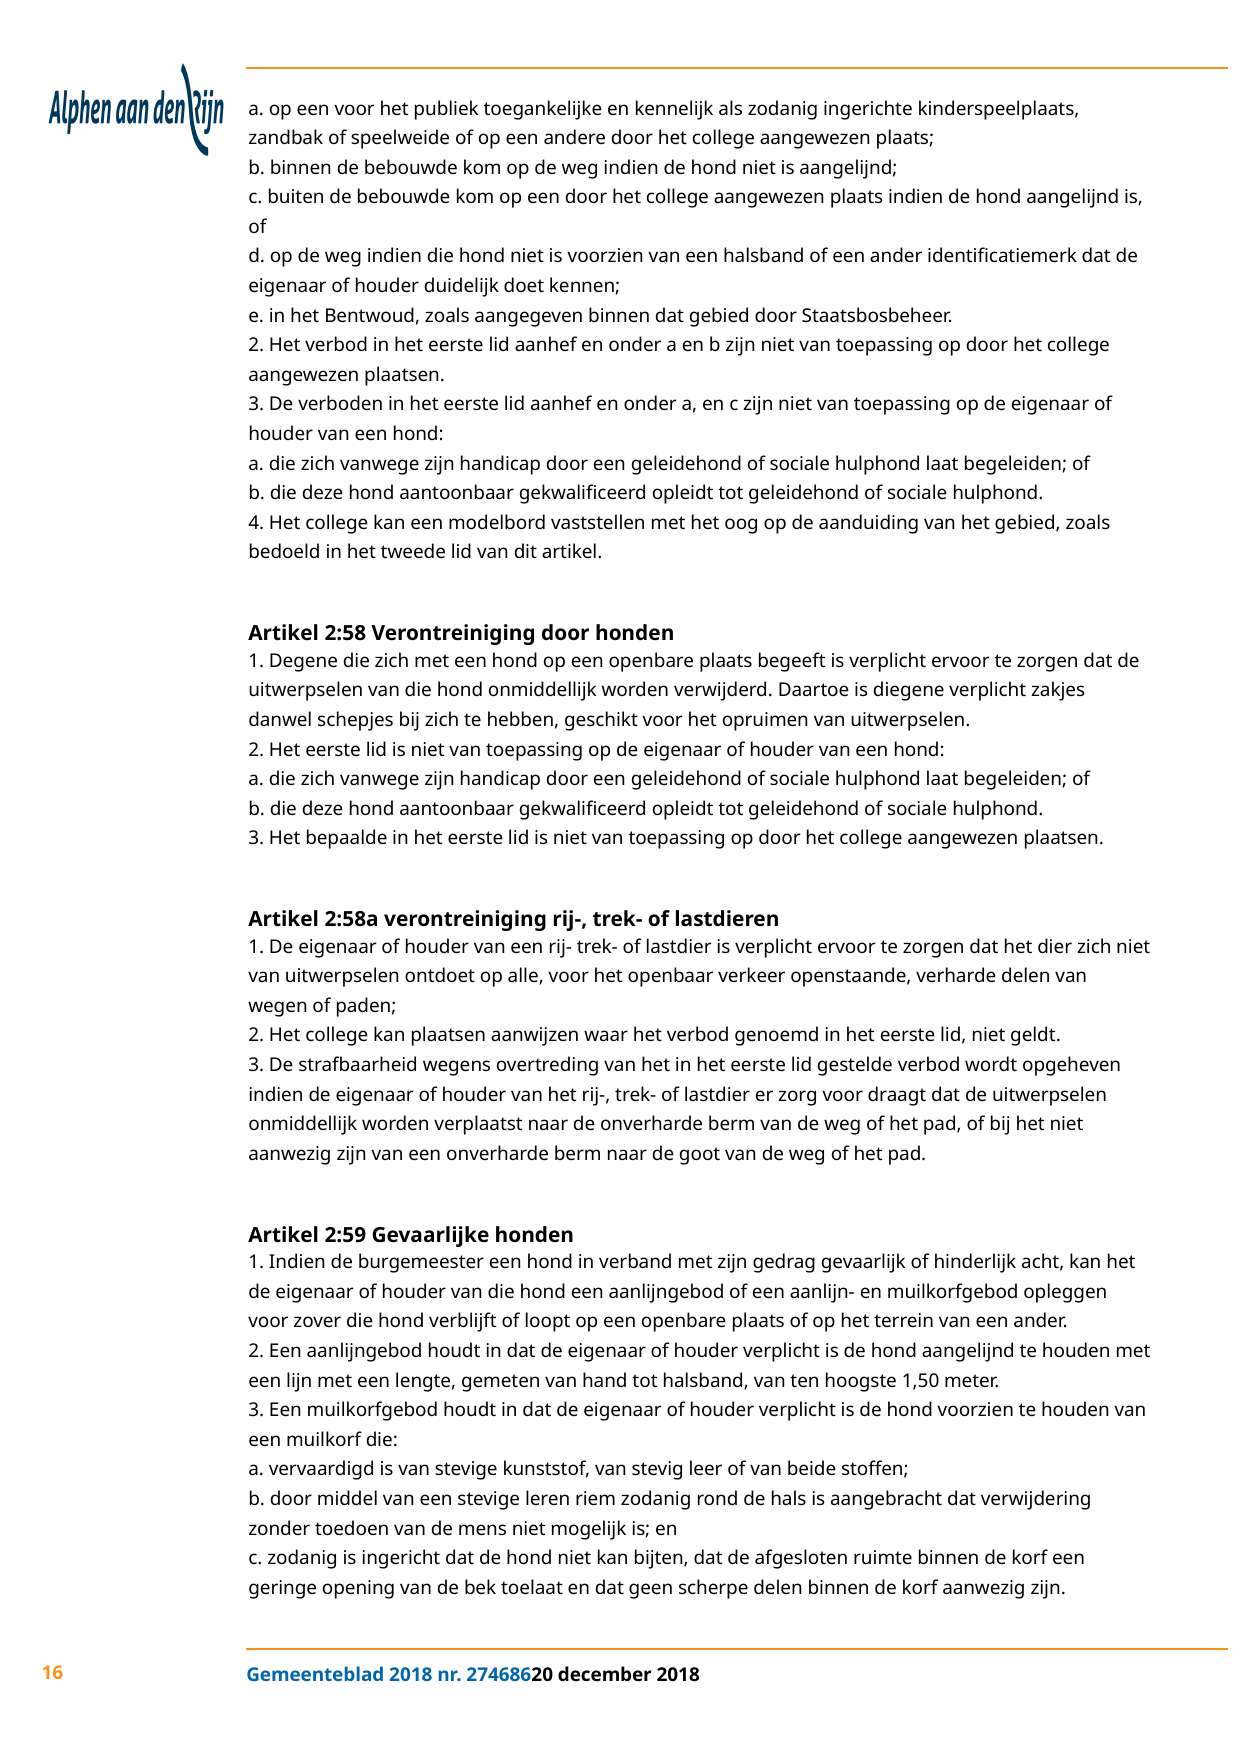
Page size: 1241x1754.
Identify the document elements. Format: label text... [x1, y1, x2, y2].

text Artikel 2:58 Verontreiniging door honden [248, 618, 1152, 647]
text c. zodanig is ingericht dat de hond niet kan bijten, dat de afgesloten ruimte binnen de korf een geringe opening van de bek toelaat en dat geen scherpe delen binnen de korf aanwezig zijn. [248, 1544, 1152, 1599]
text 1. Indien de burgemeester een hond in verband met zijn gedrag gevaarlijk of hinderlijk acht, kan het de eigenaar of houder van die hond een aanlijngebod of een aanlijn- en muilkorfgebod opleggen voor zover die hond verblijft of loopt op een openbare plaats of op het terrein van een ander. [248, 1248, 1152, 1333]
text 2. Het college kan plaatsen aanwijzen waar het verbod genoemd in het eerste lid, niet geldt. [248, 1022, 1152, 1047]
text e. in het Bentwoud, zoals aangegeven binnen dat gebied door Staatsbosbeheer. [248, 302, 1152, 328]
text 2. Een aanlijngebod houdt in dat de eigenaar of houder verplicht is de hond aangelijnd te houden met een lijn met een lengte, gemeten van hand tot halsband, van ten hoogste 1,50 meter. [248, 1337, 1152, 1392]
text Artikel 2:58a verontreiniging rij-, trek- of lastdieren [248, 904, 1152, 933]
text 1. Degene die zich met een hond op een openbare plaats begeeft is verplicht ervoor te zorgen dat de uitwerpselen van die hond onmiddellijk worden verwijderd. Daartoe is diegene verplicht zakjes danwel schepjes bij zich te hebben, geschikt voor het opruimen van uitwerpselen. [248, 647, 1152, 732]
text b. door middel van een stevige leren riem zodanig rond de hals is aangebracht dat verwijdering zonder toedoen van de mens niet mogelijk is; en [248, 1485, 1152, 1540]
picture [41, 47, 231, 172]
text b. die deze hond aantoonbaar gekwalificeerd opleidt tot geleidehond of sociale hulphond. [248, 479, 1152, 505]
text b. binnen de bebouwde kom op de weg indien de hond niet is aangelijnd; [248, 154, 1152, 180]
text 3. De strafbaarheid wegens overtreding van het in het eerste lid gestelde verbod wordt opgeheven indien de eigenaar of houder van het rij-, trek- of lastdier er zorg voor draagt dat de uitwerpselen onmiddellijk worden verplaatst naar de onverharde berm van de weg of het pad, of bij het niet aanwezig zijn van een onverharde berm naar de goot van de weg of het pad. [248, 1051, 1152, 1166]
text a. die zich vanwege zijn handicap door een geleidehond of sociale hulphond laat begeleiden; of [248, 450, 1152, 476]
text c. buiten de bebouwde kom op een door het college aangewezen plaats indien de hond aangelijnd is, of [248, 183, 1152, 239]
text 2. Het eerste lid is niet van toepassing op de eigenaar of houder van een hond: [248, 736, 1152, 761]
text a. op een voor het publiek toegankelijke en kennelijk als zodanig ingerichte kinderspeelplaats, zandbak of speelweide of op een andere door het college aangewezen plaats; [248, 95, 1152, 150]
text 4. Het college kan een modelbord vaststellen met het oog op de aanduiding van het gebied, zoals bedoeld in het tweede lid van dit artikel. [248, 509, 1152, 564]
text d. op de weg indien die hond niet is voorzien van een halsband of een ander identificatiemerk dat de eigenaar of houder duidelijk doet kennen; [248, 243, 1152, 298]
text 3. Een muilkorfgebod houdt in dat de eigenaar of houder verplicht is de hond voorzien te houden van een muilkorf die: [248, 1396, 1152, 1452]
text b. die deze hond aantoonbaar gekwalificeerd opleidt tot geleidehond of sociale hulphond. [248, 795, 1152, 821]
text 3. Het bepaalde in het eerste lid is niet van toepassing op door het college aangewezen plaatsen. [248, 824, 1152, 850]
text 3. De verboden in het eerste lid aanhef en onder a, en c zijn niet van toepassing op de eigenaar of houder van een hond: [248, 391, 1152, 446]
text 2. Het verbod in het eerste lid aanhef en onder a en b zijn niet van toepassing op door het college aangewezen plaatsen. [248, 331, 1152, 387]
text a. vervaardigd is van stevige kunststof, van stevig leer of van beide stoffen; [248, 1456, 1152, 1481]
text a. die zich vanwege zijn handicap door een geleidehond of sociale hulphond laat begeleiden; of [248, 765, 1152, 791]
text 1. De eigenaar of houder van een rij- trek- of lastdier is verplicht ervoor te zorgen dat het dier zich niet van uitwerpselen ontdoet op alle, voor het openbaar verkeer openstaande, verharde delen van wegen of paden; [248, 933, 1152, 1018]
text Artikel 2:59 Gevaarlijke honden [248, 1220, 1152, 1248]
